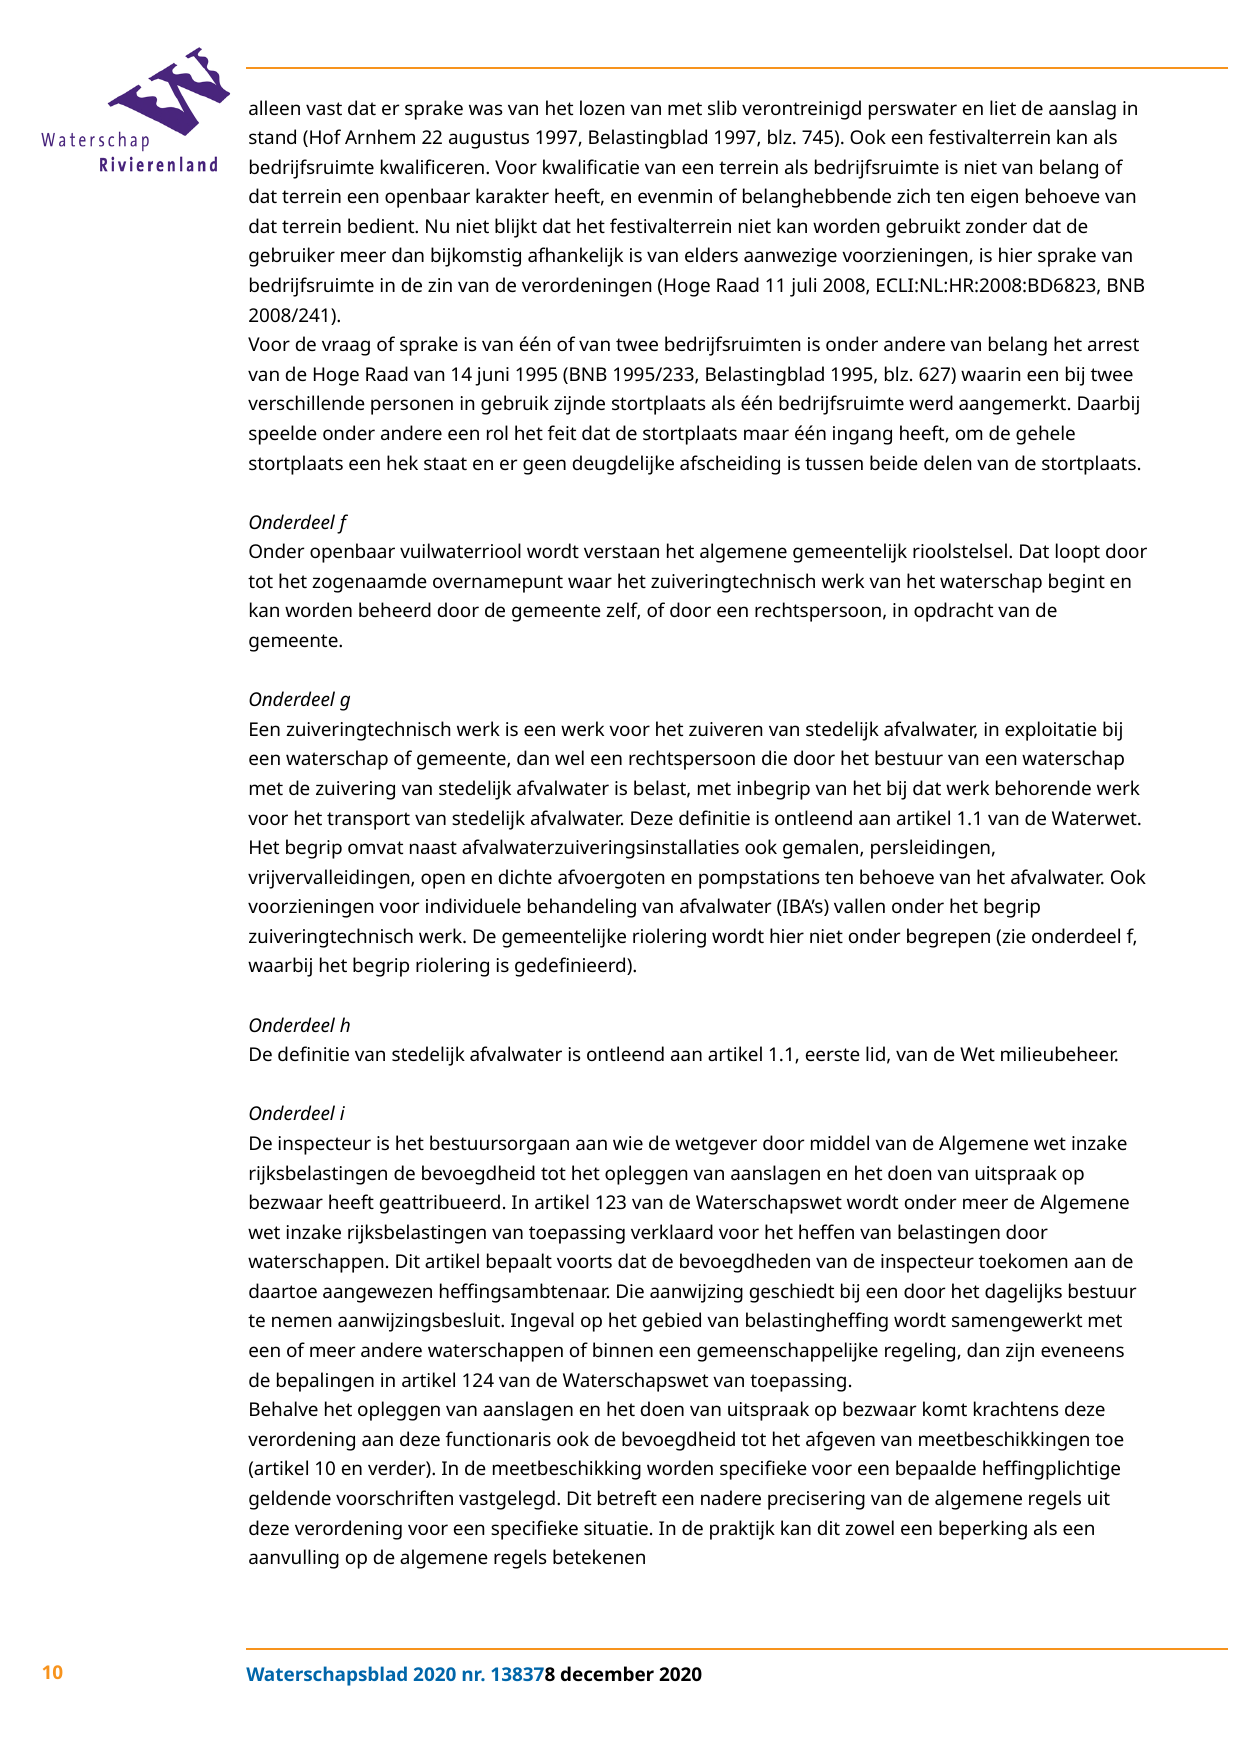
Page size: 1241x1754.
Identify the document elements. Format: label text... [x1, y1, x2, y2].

text Behalve het opleggen van aanslagen en het doen van uitspraak op bezwaar komt krachtens deze verordening aan deze functionaris ook de bevoegdheid tot het afgeven van meetbeschikkingen toe (artikel 10 en verder). In de meetbeschikking worden specifieke voor een bepaalde heffingplichtige geldende voorschriften vastgelegd. Dit betreft een nadere precisering van de algemene regels uit deze verordening voor een specifieke situatie. In de praktijk kan dit zowel een beperking als een aanvulling op de algemene regels betekenen [248, 1396, 1152, 1570]
text Een zuiveringtechnisch werk is een werk voor het zuiveren van stedelijk afvalwater, in exploitatie bij een waterschap of gemeente, dan wel een rechtspersoon die door het bestuur van een waterschap met de zuivering van stedelijk afvalwater is belast, met inbegrip van het bij dat werk behorende werk voor het transport van stedelijk afvalwater. Deze definitie is ontleend aan artikel 1.1 van de Waterwet. Het begrip omvat naast afvalwaterzuiveringsinstallaties ook gemalen, persleidingen, vrijvervalleidingen, open en dichte afvoergoten en pompstations ten behoeve van het afvalwater. Ook voorzieningen voor individuele behandeling van afvalwater (IBA’s) vallen onder het begrip zuiveringtechnisch werk. De gemeentelijke riolering wordt hier niet onder begrepen (zie onderdeel f, waarbij het begrip riolering is gedefinieerd). [248, 716, 1152, 978]
picture [41, 47, 231, 172]
text Onder openbaar vuilwaterriool wordt verstaan het algemene gemeentelijk rioolstelsel. Dat loopt door tot het zogenaamde overnamepunt waar het zuiveringtechnisch werk van het waterschap begint en kan worden beheerd door de gemeente zelf, of door een rechtspersoon, in opdracht van de gemeente. [248, 538, 1152, 653]
text Onderdeel g [248, 686, 1152, 712]
text Onderdeel h [248, 1012, 1152, 1038]
text alleen vast dat er sprake was van het lozen van met slib verontreinigd perswater en liet de aanslag in stand (Hof Arnhem 22 augustus 1997, Belastingblad 1997, blz. 745). Ook een festivalterrein kan als bedrijfsruimte kwalificeren. Voor kwalificatie van een terrein als bedrijfsruimte is niet van belang of dat terrein een openbaar karakter heeft, en evenmin of belanghebbende zich ten eigen behoeve van dat terrein bedient. Nu niet blijkt dat het festivalterrein niet kan worden gebruikt zonder dat de gebruiker meer dan bijkomstig afhankelijk is van elders aanwezige voorzieningen, is hier sprake van bedrijfsruimte in de zin van de verordeningen (Hoge Raad 11 juli 2008, ECLI:NL:HR:2008:BD6823, BNB 2008/241). [248, 95, 1152, 328]
text De definitie van stedelijk afvalwater is ontleend aan artikel 1.1, eerste lid, van de Wet milieubeheer. [248, 1041, 1152, 1067]
text Onderdeel f [248, 509, 1152, 535]
text Voor de vraag of sprake is van één of van twee bedrijfsruimten is onder andere van belang het arrest van de Hoge Raad van 14 juni 1995 (BNB 1995/233, Belastingblad 1995, blz. 627) waarin een bij twee verschillende personen in gebruik zijnde stortplaats als één bedrijfsruimte werd aangemerkt. Daarbij speelde onder andere een rol het feit dat de stortplaats maar één ingang heeft, om de gehele stortplaats een hek staat en er geen deugdelijke afscheiding is tussen beide delen van de stortplaats. [248, 331, 1152, 476]
text Onderdeel i [248, 1101, 1152, 1126]
text De inspecteur is het bestuursorgaan aan wie de wetgever door middel van de Algemene wet inzake rijksbelastingen de bevoegdheid tot het opleggen van aanslagen en het doen van uitspraak op bezwaar heeft geattribueerd. In artikel 123 van de Waterschapswet wordt onder meer de Algemene wet inzake rijksbelastingen van toepassing verklaard voor het heffen van belastingen door waterschappen. Dit artikel bepaalt voorts dat de bevoegdheden van de inspecteur toekomen aan de daartoe aangewezen heffingsambtenaar. Die aanwijzing geschiedt bij een door het dagelijks bestuur te nemen aanwijzingsbesluit. Ingeval op het gebied van belastingheffing wordt samengewerkt met een of meer andere waterschappen of binnen een gemeenschappelijke regeling, dan zijn eveneens de bepalingen in artikel 124 van de Waterschapswet van toepassing. [248, 1130, 1152, 1393]
